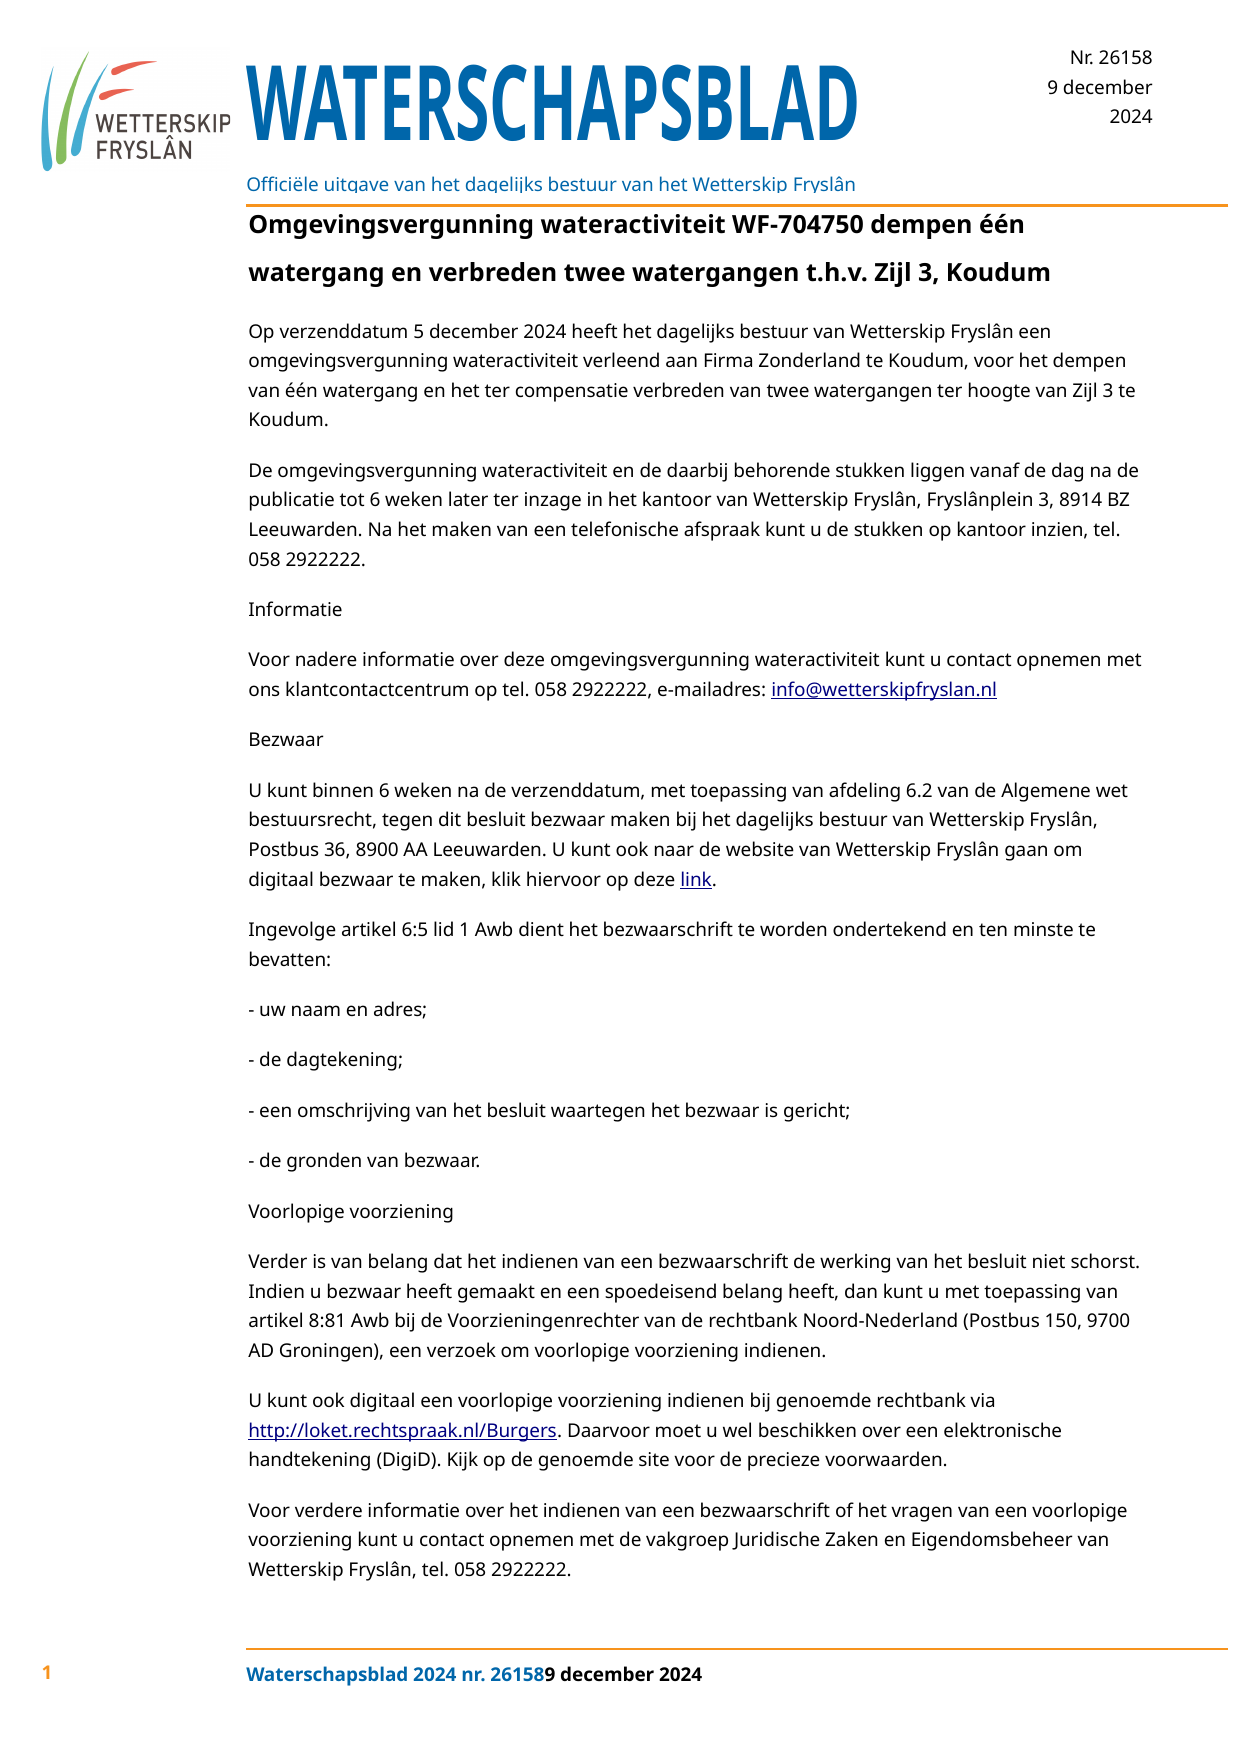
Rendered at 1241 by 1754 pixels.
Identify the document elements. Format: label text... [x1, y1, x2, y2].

text U kunt ook digitaal een voorlopige voorziening indienen bij genoemde rechtbank via http://loket.rechtspraak.nl/Burgers. Daarvoor moet u wel beschikken over een elektronische handtekening (DigiD). Kijk op de genoemde site voor de precieze voorwaarden. [248, 1387, 1152, 1472]
text De omgevingsvergunning wateractiviteit en de daarbij behorende stukken liggen vanaf de dag na de publicatie tot 6 weken later ter inzage in het kantoor van Wetterskip Fryslân, Fryslânplein 3, 8914 BZ Leeuwarden. Na het maken van een telefonische afspraak kunt u de stukken op kantoor inzien, tel. 058 2922222. [248, 457, 1152, 572]
text Omgevingsvergunning wateractiviteit WF-704750 dempen één watergang en verbreden twee watergangen t.h.v. Zijl 3, Koudum [248, 207, 1152, 288]
text Voor nadere informatie over deze omgevingsvergunning wateractiviteit kunt u contact opnemen met ons klantcontactcentrum op tel. 058 2922222, e-mailadres: info@wetterskipfryslan.nl [248, 647, 1152, 702]
text Bezwaar [248, 727, 1152, 752]
text - de dagtekening; [248, 1047, 1152, 1072]
text Voor verdere informatie over het indienen van een bezwaarschrift of het vragen van een voorlopige voorziening kunt u contact opnemen met de vakgroep Juridische Zaken en Eigendomsbeheer van Wetterskip Fryslân, tel. 058 2922222. [248, 1497, 1152, 1582]
text - een omschrijving van het besluit waartegen het bezwaar is gericht; [248, 1097, 1152, 1123]
text U kunt binnen 6 weken na de verzenddatum, met toepassing van afdeling 6.2 van de Algemene wet bestuursrecht, tegen dit besluit bezwaar maken bij het dagelijks bestuur van Wetterskip Fryslân, Postbus 36, 8900 AA Leeuwarden. U kunt ook naar de website van Wetterskip Fryslân gaan om digitaal bezwaar te maken, klik hiervoor op deze link. [248, 777, 1152, 892]
text Verder is van belang dat het indienen van een bezwaarschrift de werking van het besluit niet schorst. Indien u bezwaar heeft gemaakt en een spoedeisend belang heeft, dan kunt u met toepassing van artikel 8:81 Awb bij de Voorzieningenrechter van de rechtbank Noord-Nederland (Postbus 150, 9700 AD Groningen), een verzoek om voorlopige voorziening indienen. [248, 1248, 1152, 1363]
text Voorlopige voorziening [248, 1198, 1152, 1224]
text Informatie [248, 596, 1152, 622]
text Op verzenddatum 5 december 2024 heeft het dagelijks bestuur van Wetterskip Fryslân een omgevingsvergunning wateractiviteit verleend aan Firma Zonderland te Koudum, voor het dempen van één watergang en het ter compensatie verbreden van twee watergangen ter hoogte van Zijl 3 te Koudum. [248, 318, 1152, 432]
picture [41, 47, 231, 172]
text - uw naam en adres; [248, 996, 1152, 1022]
text - de gronden van bezwaar. [248, 1147, 1152, 1173]
text Ingevolge artikel 6:5 lid 1 Awb dient het bezwaarschrift te worden ondertekend en ten minste te bevatten: [248, 916, 1152, 972]
